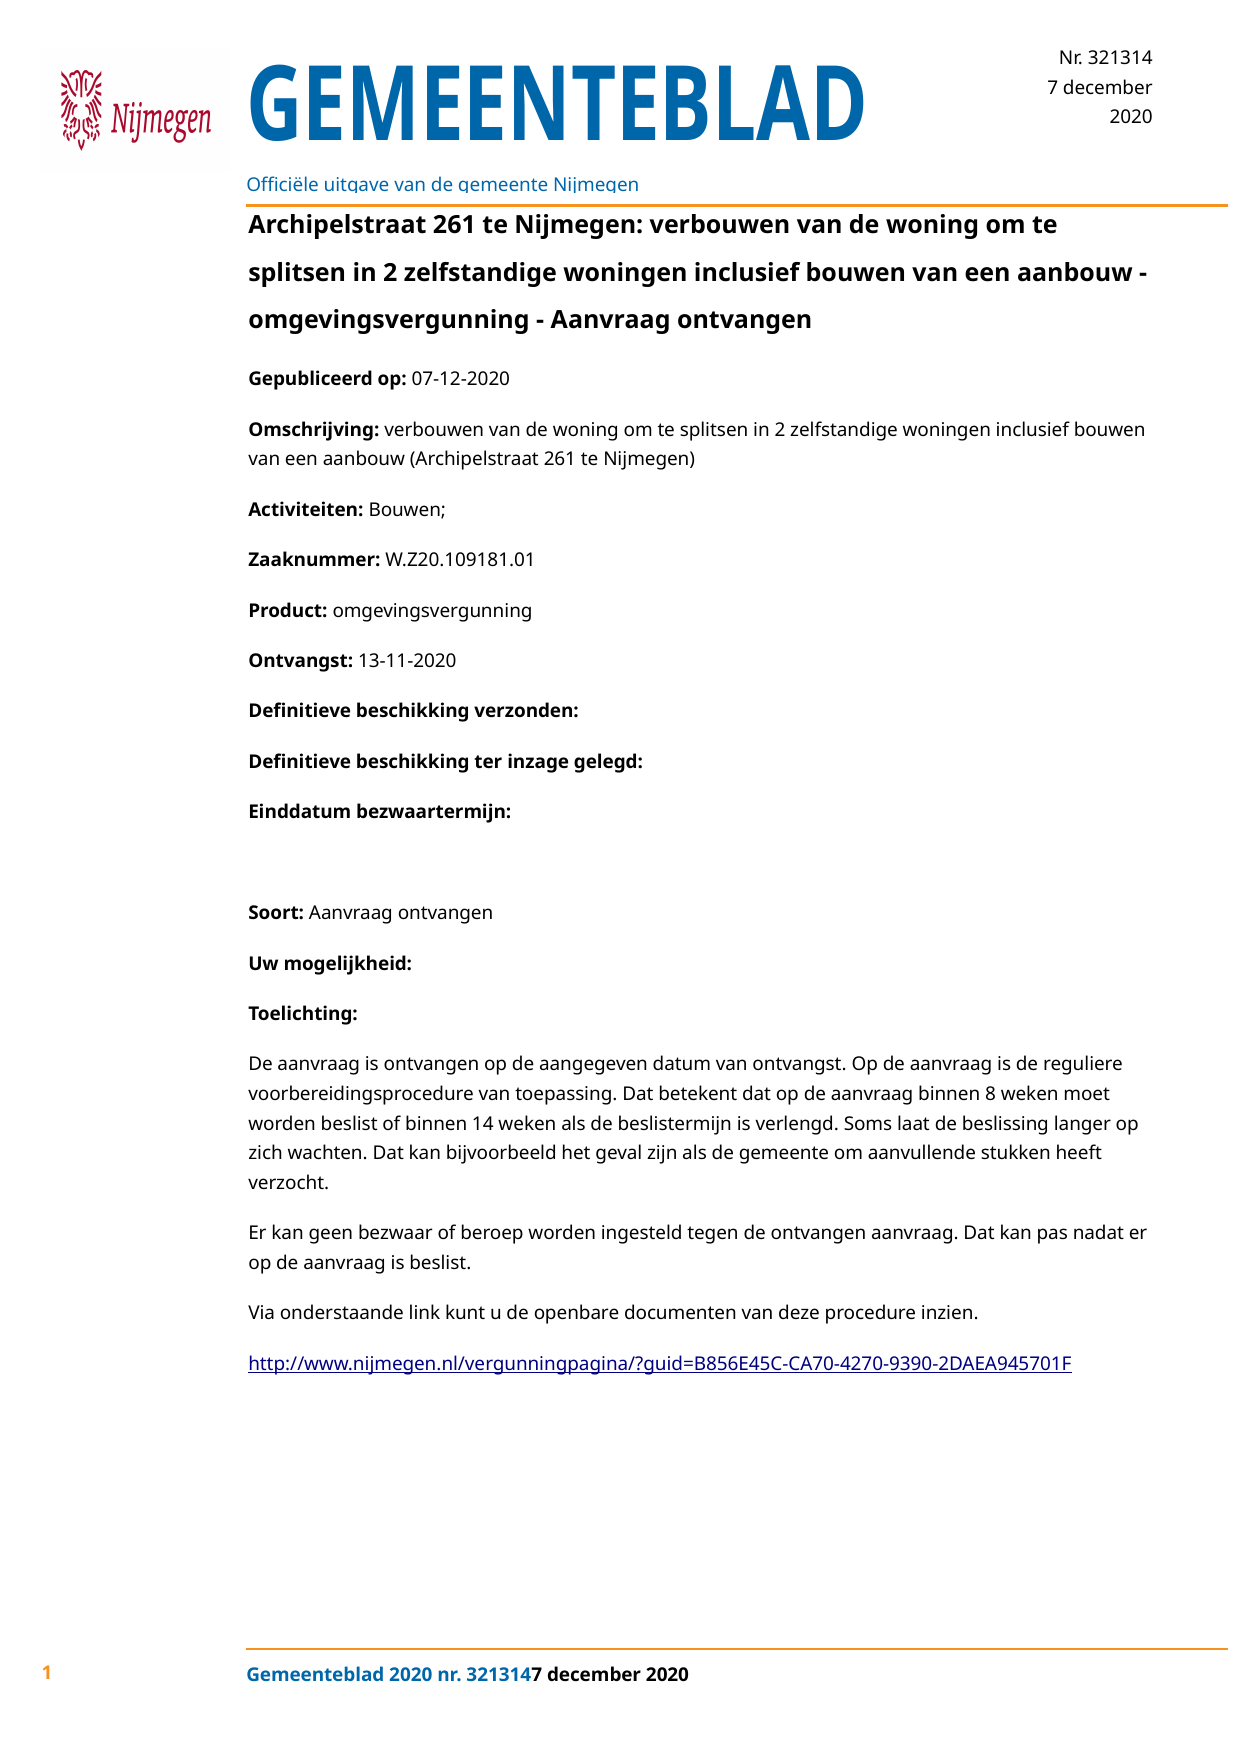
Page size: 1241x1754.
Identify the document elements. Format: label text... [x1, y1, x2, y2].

text Product: omgevingsvergunning [248, 597, 1152, 622]
text Toelichting: [248, 1000, 1152, 1026]
text Archipelstraat 261 te Nijmegen: verbouwen van de woning om te splitsen in 2 zelfstandige woningen inclusief bouwen van een aanbouw - omgevingsvergunning - Aanvraag ontvangen [248, 207, 1152, 336]
text De aanvraag is ontvangen op de aangegeven datum van ontvangst. Op de aanvraag is de reguliere voorbereidingsprocedure van toepassing. Dat betekent dat op de aanvraag binnen 8 weken moet worden beslist of binnen 14 weken als de beslistermijn is verlengd. Soms laat de beslissing langer op zich wachten. Dat kan bijvoorbeeld het geval zijn als de gemeente om aanvullende stukken heeft verzocht. [248, 1051, 1152, 1194]
text Definitieve beschikking verzonden: [248, 698, 1152, 723]
text Ontvangst: 13-11-2020 [248, 647, 1152, 673]
text Via onderstaande link kunt u de openbare documenten van deze procedure inzien. [248, 1299, 1152, 1325]
text Omschrijving: verbouwen van de woning om te splitsen in 2 zelfstandige woningen inclusief bouwen van een aanbouw (Archipelstraat 261 te Nijmegen) [248, 416, 1152, 471]
text Definitieve beschikking ter inzage gelegd: [248, 748, 1152, 774]
text Zaaknummer: W.Z20.109181.01 [248, 546, 1152, 572]
text Soort: Aanvraag ontvangen [248, 899, 1152, 925]
picture [41, 47, 231, 172]
text Er kan geen bezwaar of beroep worden ingesteld tegen de ontvangen aanvraag. Dat kan pas nadat er op de aanvraag is beslist. [248, 1219, 1152, 1274]
text http://www.nijmegen.nl/vergunningpagina/?guid=B856E45C-CA70-4270-9390-2DAEA945701F [248, 1350, 1152, 1375]
text Einddatum bezwaartermijn: [248, 798, 1152, 824]
text Gepubliceerd op: 07-12-2020 [248, 366, 1152, 391]
text Activiteiten: Bouwen; [248, 496, 1152, 522]
text Uw mogelijkheid: [248, 950, 1152, 975]
